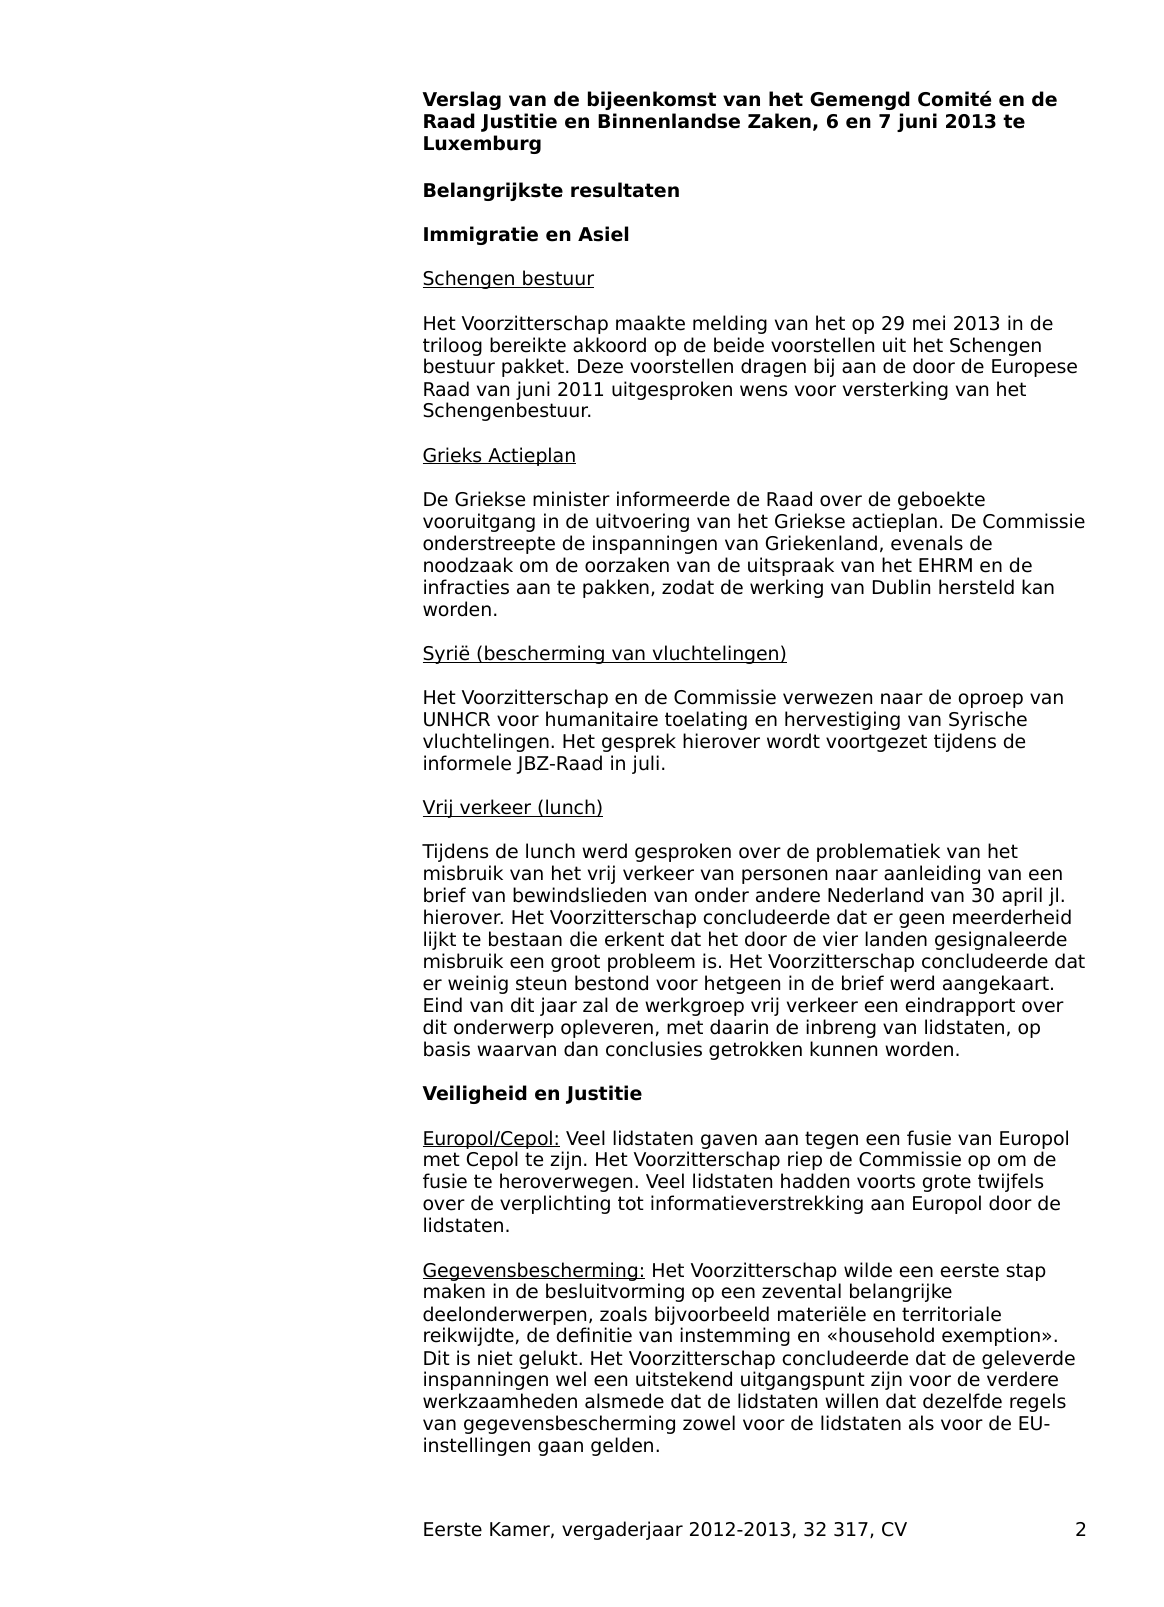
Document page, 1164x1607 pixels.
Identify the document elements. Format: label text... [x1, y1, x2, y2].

subtitle Verslag van de bijeenkomst van het Gemengd Comité en de Raad Justitie en Binnenlandse Zaken, 6 en 7 juni 2013 te Luxemburg [422, 89, 1087, 155]
subtitle Veiligheid en Justitie [422, 1083, 1087, 1105]
text Gegevensbescherming: Het Voorzitterschap wilde een eerste stap maken in de besluitvorming op een zevental belangrijke deelonderwerpen, zoals bijvoorbeeld materiële en territoriale reikwijdte, de definitie van instemming en «household exemption». Dit is niet gelukt. Het Voorzitterschap concludeerde dat de geleverde inspanningen wel een uitstekend uitgangspunt zijn voor de verdere werkzaamheden alsmede dat de lidstaten willen dat dezelfde regels van gegevensbescherming zowel voor de lidstaten als voor de EU-instellingen gaan gelden. [422, 1259, 1087, 1457]
subtitle Vrij verkeer (lunch) [422, 797, 1087, 819]
subtitle Syrië (bescherming van vluchtelingen) [422, 643, 1087, 665]
text De Griekse minister informeerde de Raad over de geboekte vooruitgang in de uitvoering van het Griekse actieplan. De Commissie onderstreepte de inspanningen van Griekenland, evenals de noodzaak om de oorzaken van de uitspraak van het EHRM en de infracties aan te pakken, zodat de werking van Dublin hersteld kan worden. [422, 489, 1087, 621]
subtitle Schengen bestuur [422, 268, 1087, 290]
subtitle Belangrijkste resultaten [422, 180, 1087, 202]
subtitle Immigratie en Asiel [422, 224, 1087, 246]
subtitle Grieks Actieplan [422, 444, 1087, 467]
text Tijdens de lunch werd gesproken over de problematiek van het misbruik van het vrij verkeer van personen naar aanleiding van een brief van bewindslieden van onder andere Nederland van 30 april jl. hierover. Het Voorzitterschap concludeerde dat er geen meerderheid lijkt te bestaan die erkent dat het door de vier landen gesignaleerde misbruik een groot probleem is. Het Voorzitterschap concludeerde dat er weinig steun bestond voor hetgeen in de brief werd aangekaart. Eind van dit jaar zal de werkgroep vrij verkeer een eindrapport over dit onderwerp opleveren, met daarin de inbreng van lidstaten, op basis waarvan dan conclusies getrokken kunnen worden. [422, 841, 1087, 1061]
text Het Voorzitterschap en de Commissie verwezen naar de oproep van UNHCR voor humanitaire toelating en hervestiging van Syrische vluchtelingen. Het gesprek hierover wordt voortgezet tijdens de informele JBZ-Raad in juli. [422, 687, 1087, 775]
text Het Voorzitterschap maakte melding van het op 29 mei 2013 in de triloog bereikte akkoord op de beide voorstellen uit het Schengen bestuur pakket. Deze voorstellen dragen bij aan de door de Europese Raad van juni 2011 uitgesproken wens voor versterking van het Schengenbestuur. [422, 312, 1087, 422]
text Europol/Cepol: Veel lidstaten gaven aan tegen een fusie van Europol met Cepol te zijn. Het Voorzitterschap riep de Commissie op om de fusie te heroverwegen. Veel lidstaten hadden voorts grote twijfels over de verplichting tot informatieverstrekking aan Europol door de lidstaten. [422, 1127, 1087, 1237]
